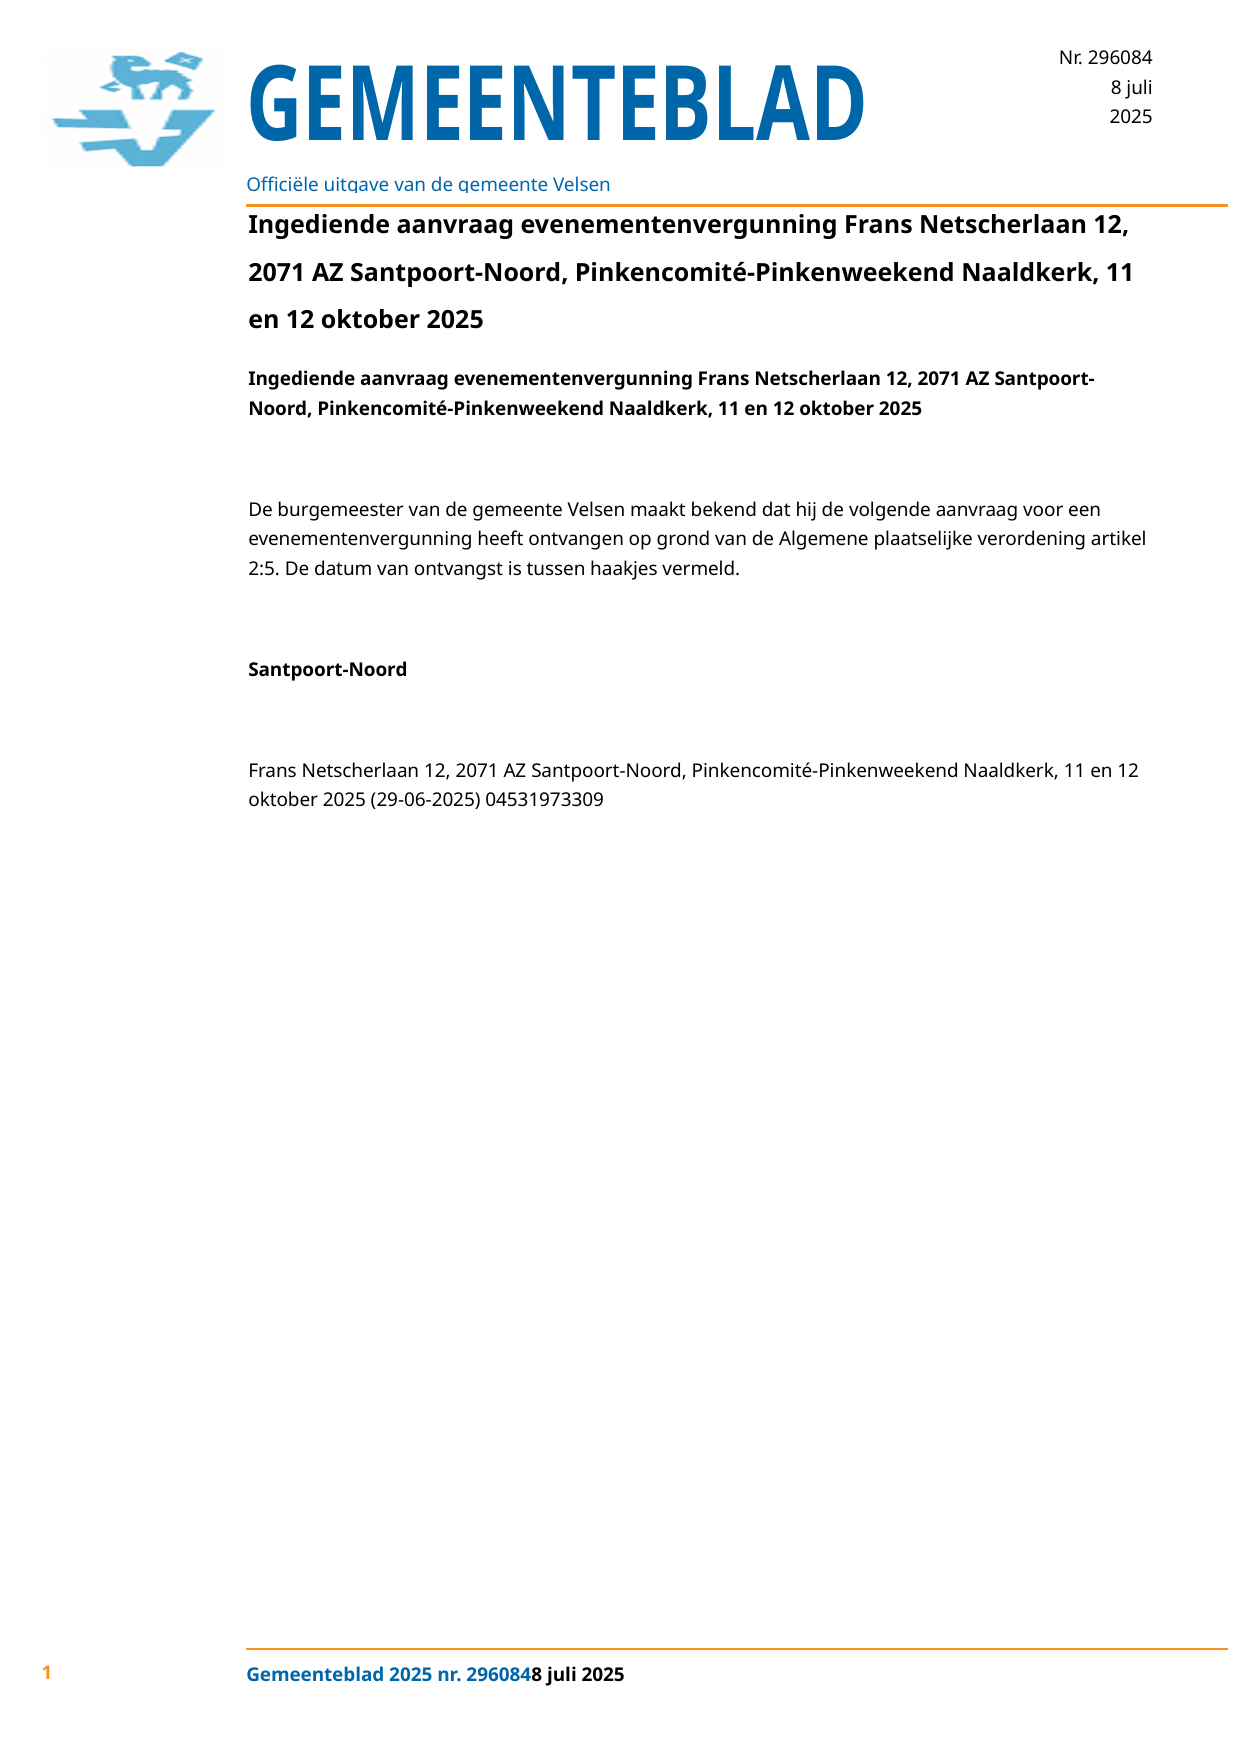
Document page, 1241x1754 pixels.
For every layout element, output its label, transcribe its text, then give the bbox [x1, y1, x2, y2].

text De burgemeester van de gemeente Velsen maakt bekend dat hij de volgende aanvraag voor een evenementenvergunning heeft ontvangen op grond van de Algemene plaatselijke verordening artikel 2:5. De datum van ontvangst is tussen haakjes vermeld. [248, 496, 1152, 581]
text Ingediende aanvraag evenementenvergunning Frans Netscherlaan 12, 2071 AZ Santpoort-Noord, Pinkencomité-Pinkenweekend Naaldkerk, 11 en 12 oktober 2025 [248, 207, 1152, 336]
picture [41, 47, 231, 172]
text Santpoort-Noord [248, 656, 1152, 682]
text Ingediende aanvraag evenementenvergunning Frans Netscherlaan 12, 2071 AZ Santpoort-Noord, Pinkencomité-Pinkenweekend Naaldkerk, 11 en 12 oktober 2025 [248, 366, 1152, 421]
text Frans Netscherlaan 12, 2071 AZ Santpoort-Noord, Pinkencomité-Pinkenweekend Naaldkerk, 11 en 12 oktober 2025 (29-06-2025) 04531973309 [248, 757, 1152, 812]
